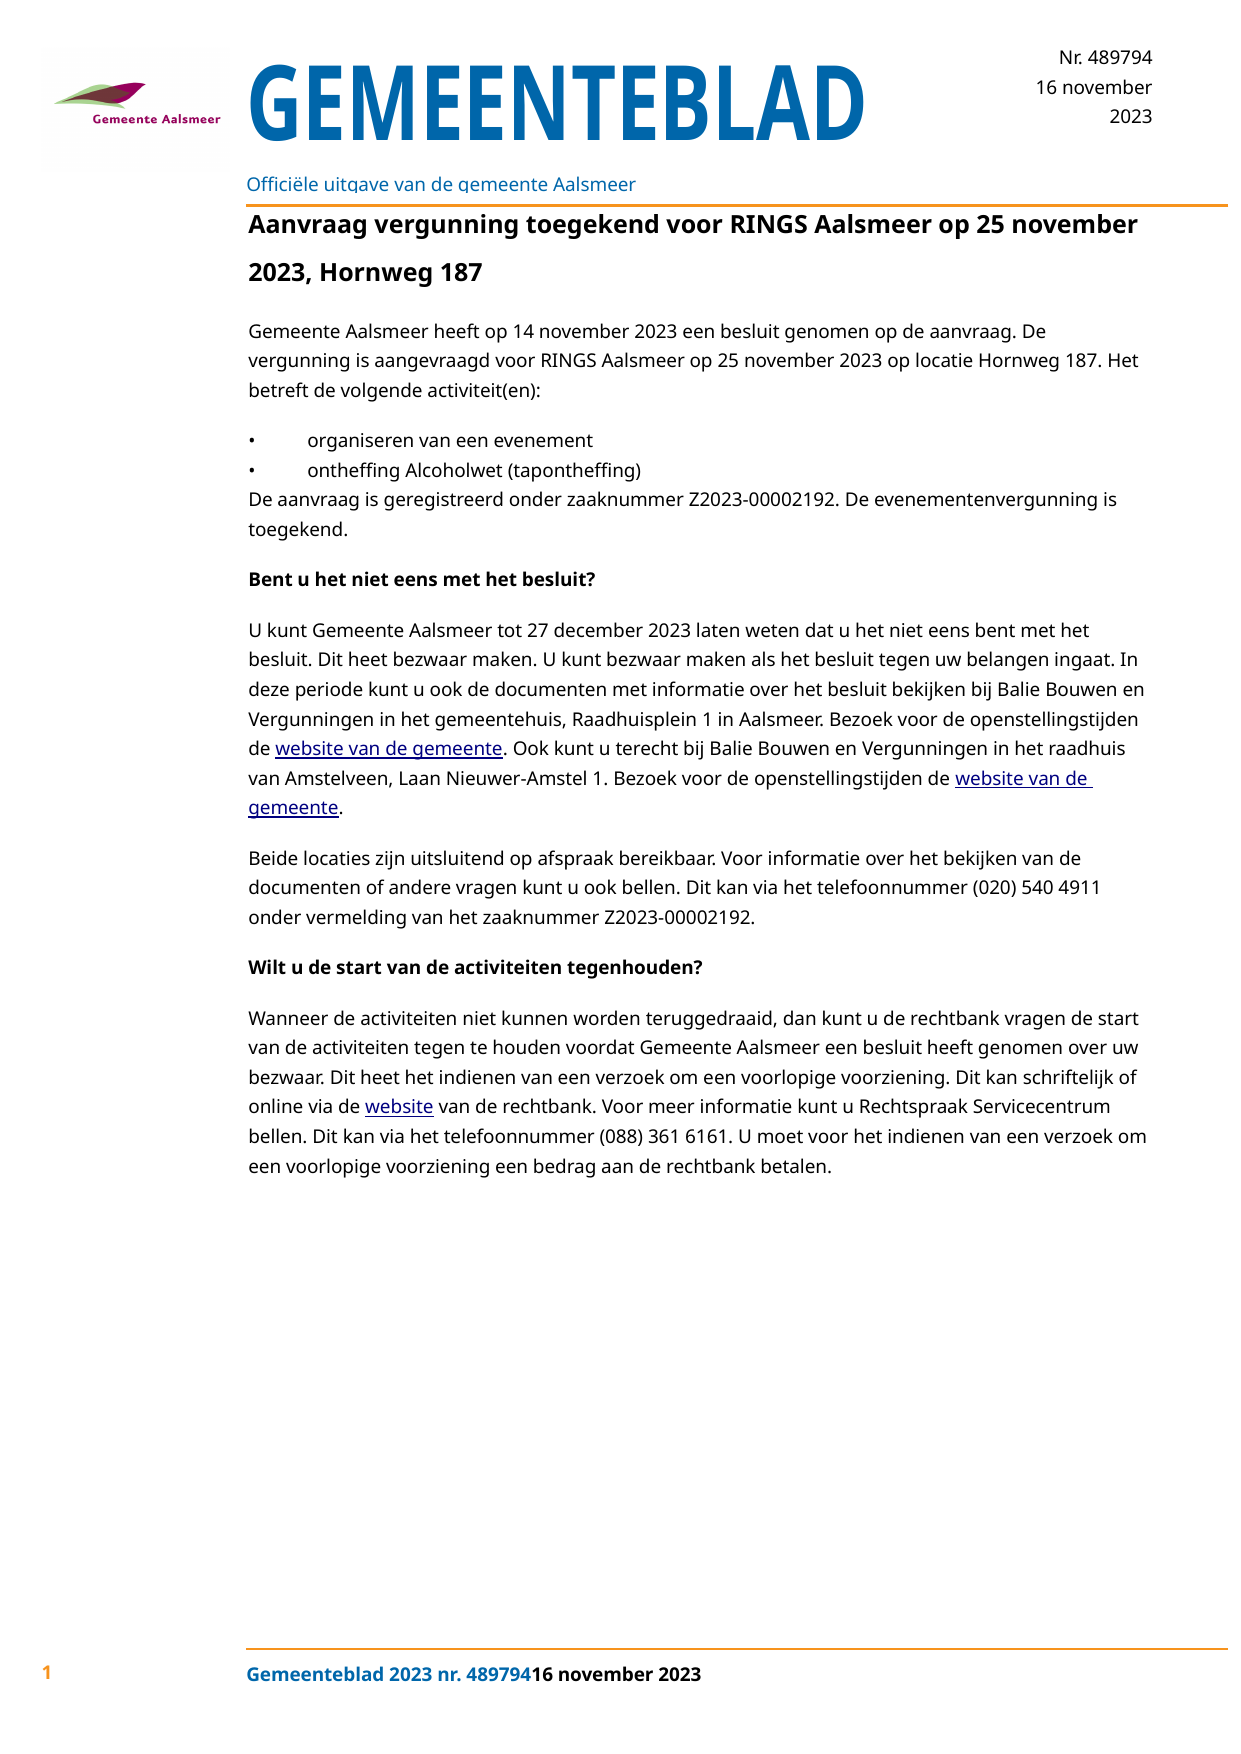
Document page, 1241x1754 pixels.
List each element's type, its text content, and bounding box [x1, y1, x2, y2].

list organiseren van een evenement [248, 427, 1152, 453]
text Aanvraag vergunning toegekend voor RINGS Aalsmeer op 25 november 2023, Hornweg 187 [248, 207, 1152, 288]
text U kunt Gemeente Aalsmeer tot 27 december 2023 laten weten dat u het niet eens bent met het besluit. Dit heet bezwaar maken. U kunt bezwaar maken als het besluit tegen uw belangen ingaat. In deze periode kunt u ook de documenten met informatie over het besluit bekijken bij Balie Bouwen en Vergunningen in het gemeentehuis, Raadhuisplein 1 in Aalsmeer. Bezoek voor de openstellingstijden de website van de gemeente. Ook kunt u terecht bij Balie Bouwen en Vergunningen in het raadhuis van Amstelveen, Laan Nieuwer-Amstel 1. Bezoek voor de openstellingstijden de website van de gemeente. [248, 617, 1152, 820]
text Wanneer de activiteiten niet kunnen worden teruggedraaid, dan kunt u de rechtbank vragen de start van de activiteiten tegen te houden voordat Gemeente Aalsmeer een besluit heeft genomen over uw bezwaar. Dit heet het indienen van een verzoek om een voorlopige voorziening. Dit kan schriftelijk of online via de website van de rechtbank. Voor meer informatie kunt u Rechtspraak Servicecentrum bellen. Dit kan via het telefoonnummer (088) 361 6161. U moet voor het indienen van een verzoek om een voorlopige voorziening een bedrag aan de rechtbank betalen. [248, 1005, 1152, 1179]
text Wilt u de start van de activiteiten tegenhouden? [248, 954, 1152, 980]
picture [41, 47, 231, 172]
text Bent u het niet eens met het besluit? [248, 567, 1152, 592]
text Beide locaties zijn uitsluitend op afspraak bereikbaar. Voor informatie over het bekijken van de documenten of andere vragen kunt u ook bellen. Dit kan via het telefoonnummer (020) 540 4911 onder vermelding van het zaaknummer Z2023-00002192. [248, 845, 1152, 930]
list ontheffing Alcoholwet (tapontheffing) [248, 457, 1152, 483]
text Gemeente Aalsmeer heeft op 14 november 2023 een besluit genomen op de aanvraag. De vergunning is aangevraagd voor RINGS Aalsmeer op 25 november 2023 op locatie Hornweg 187. Het betreft de volgende activiteit(en): [248, 318, 1152, 403]
text De aanvraag is geregistreerd onder zaaknummer Z2023-00002192. De evenementenvergunning is toegekend. [248, 487, 1152, 542]
